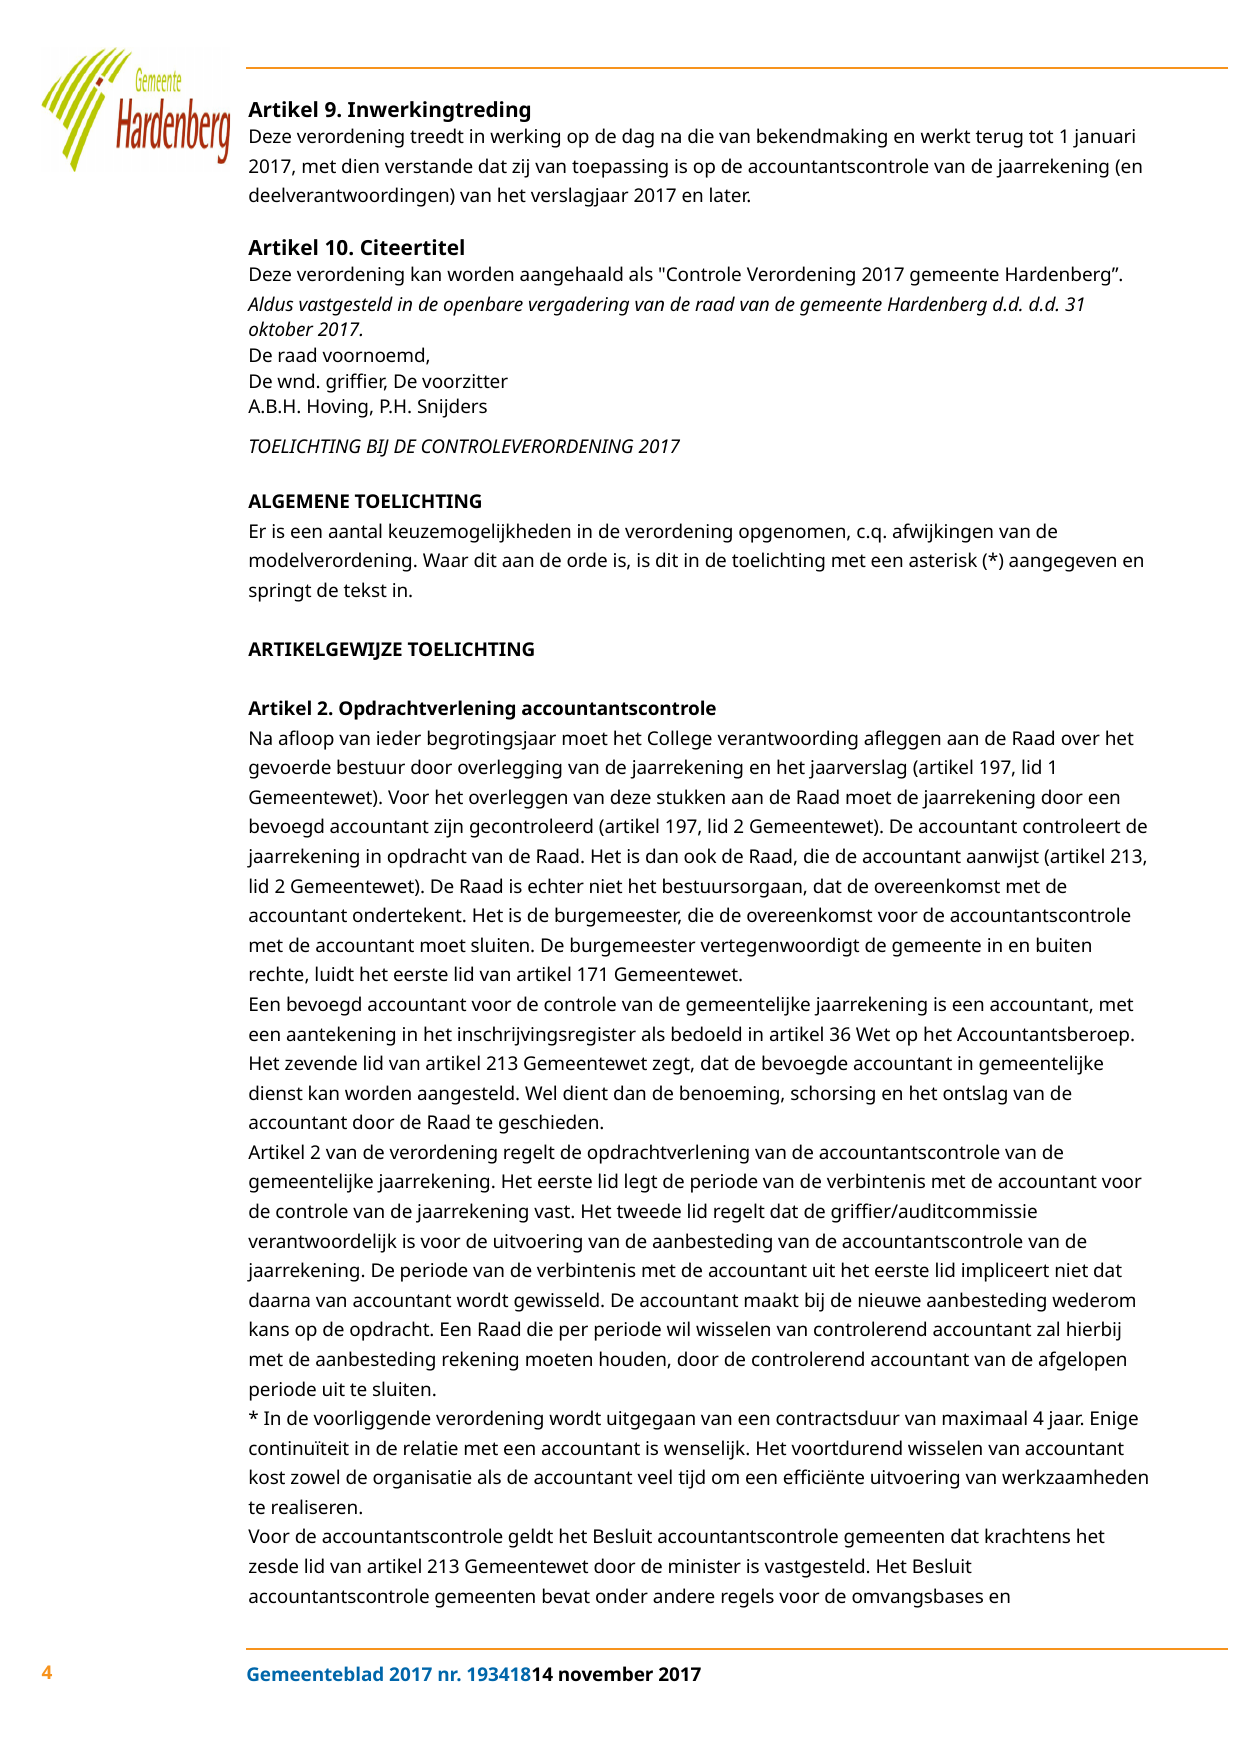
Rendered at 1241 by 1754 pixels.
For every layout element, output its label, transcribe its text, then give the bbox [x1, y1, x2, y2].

text Artikel 9. Inwerkingtreding [248, 95, 1152, 123]
text Aldus vastgesteld in de openbare vergadering van de raad van de gemeente Hardenberg d.d. d.d. 31 oktober 2017. [248, 291, 1152, 342]
text Voor de accountantscontrole geldt het Besluit accountantscontrole gemeenten dat krachtens het zesde lid van artikel 213 Gemeentewet door de minister is vastgesteld. Het Besluit accountantscontrole gemeenten bevat onder andere regels voor de omvangsbases en [248, 1524, 1152, 1609]
text Artikel 2. Opdrachtverlening accountantscontrole [248, 695, 1152, 721]
text Na afloop van ieder begrotingsjaar moet het College verantwoording afleggen aan de Raad over het gevoerde bestuur door overlegging van de jaarrekening en het jaarverslag (artikel 197, lid 1 Gemeentewet). Voor het overleggen van deze stukken aan de Raad moet de jaarrekening door een bevoegd accountant zijn gecontroleerd (artikel 197, lid 2 Gemeentewet). De accountant controleert de jaarrekening in opdracht van de Raad. Het is dan ook de Raad, die de accountant aanwijst (artikel 213, lid 2 Gemeentewet). De Raad is echter niet het bestuursorgaan, dat de overeenkomst met de accountant ondertekent. Het is de burgemeester, die de overeenkomst voor de accountantscontrole met de accountant moet sluiten. De burgemeester vertegenwoordigt de gemeente in en buiten rechte, luidt het eerste lid van artikel 171 Gemeentewet. [248, 725, 1152, 987]
text Artikel 10. Citeertitel [248, 233, 1152, 261]
text TOELICHTING BIJ DE CONTROLEVERORDENING 2017 [248, 433, 1152, 459]
text ARTIKELGEWIJZE TOELICHTING [248, 636, 1152, 662]
text A.B.H. Hoving, P.H. Snijders [248, 394, 1152, 419]
text Artikel 2 van de verordening regelt de opdrachtverlening van de accountantscontrole van de gemeentelijke jaarrekening. Het eerste lid legt de periode van de verbintenis met de accountant voor de controle van de jaarrekening vast. Het tweede lid regelt dat de griffier/auditcommissie verantwoordelijk is voor de uitvoering van de aanbesteding van de accountantscontrole van de jaarrekening. De periode van de verbintenis met de accountant uit het eerste lid impliceert niet dat daarna van accountant wordt gewisseld. De accountant maakt bij de nieuwe aanbesteding wederom kans op de opdracht. Een Raad die per periode wil wisselen van controlerend accountant zal hierbij met de aanbesteding rekening moeten houden, door de controlerend accountant van de afgelopen periode uit te sluiten. [248, 1139, 1152, 1402]
text * In de voorliggende verordening wordt uitgegaan van een contractsduur van maximaal 4 jaar. Enige continuïteit in de relatie met een accountant is wenselijk. Het voortdurend wisselen van accountant kost zowel de organisatie als de accountant veel tijd om een efficiënte uitvoering van werkzaamheden te realiseren. [248, 1405, 1152, 1520]
text Deze verordening treedt in werking op de dag na die van bekendmaking en werkt terug tot 1 januari 2017, met dien verstande dat zij van toepassing is op de accountantscontrole van de jaarrekening (en deelverantwoordingen) van het verslagjaar 2017 en later. [248, 123, 1152, 208]
picture [41, 47, 231, 172]
text Deze verordening kan worden aangehaald als "Controle Verordening 2017 gemeente Hardenberg”. [248, 261, 1152, 287]
text Een bevoegd accountant voor de controle van de gemeentelijke jaarrekening is een accountant, met een aantekening in het inschrijvingsregister als bedoeld in artikel 36 Wet op het Accountantsberoep. Het zevende lid van artikel 213 Gemeentewet zegt, dat de bevoegde accountant in gemeentelijke dienst kan worden aangesteld. Wel dient dan de benoeming, schorsing en het ontslag van de accountant door de Raad te geschieden. [248, 991, 1152, 1135]
text De raad voornoemd, [248, 342, 1152, 368]
text De wnd. griffier, De voorzitter [248, 368, 1152, 394]
text Er is een aantal keuzemogelijkheden in de verordening opgenomen, c.q. afwijkingen van de modelverordening. Waar dit aan de orde is, is dit in de toelichting met een asterisk (*) aangegeven en springt de tekst in. [248, 518, 1152, 603]
text ALGEMENE TOELICHTING [248, 488, 1152, 514]
